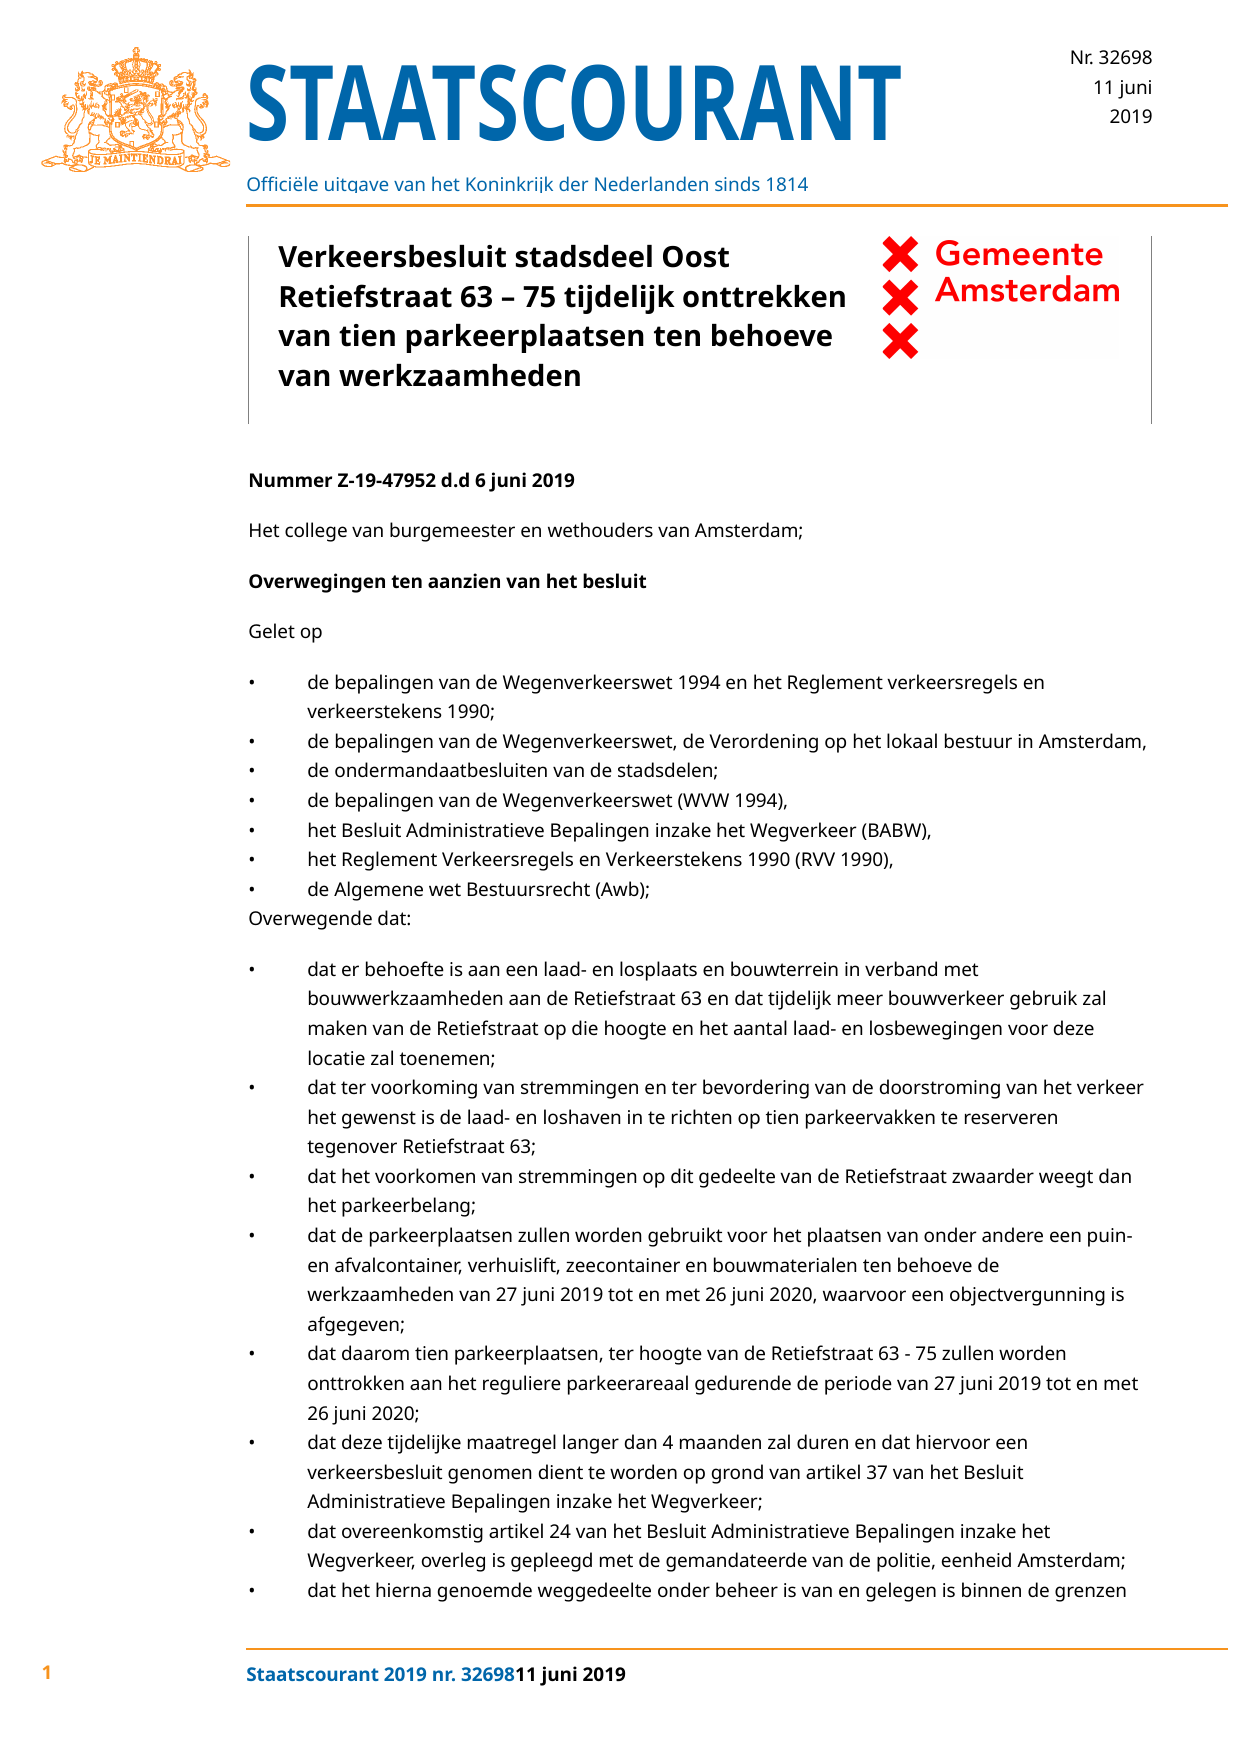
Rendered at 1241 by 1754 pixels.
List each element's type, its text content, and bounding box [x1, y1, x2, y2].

list de bepalingen van de Wegenverkeerswet 1994 en het Reglement verkeersregels en verkeerstekens 1990; [248, 669, 1152, 724]
list dat deze tijdelijke maatregel langer dan 4 maanden zal duren en dat hiervoor een verkeersbesluit genomen dient te worden op grond van artikel 37 van het Besluit Administratieve Bepalingen inzake het Wegverkeer; [248, 1429, 1152, 1514]
text Het college van burgemeester en wethouders van Amsterdam; [248, 518, 1152, 543]
list de Algemene wet Bestuursrecht (Awb); [248, 876, 1152, 902]
list de bepalingen van de Wegenverkeerswet, de Verordening op het lokaal bestuur in Amsterdam, [248, 728, 1152, 754]
text Nummer Z-19-47952 d.d 6 juni 2019 [248, 467, 1152, 493]
list dat er behoefte is aan een laad- en losplaats en bouwterrein in verband met bouwwerkzaamheden aan de Retiefstraat 63 en dat tijdelijk meer bouwverkeer gebruik zal maken van de Retiefstraat op die hoogte en het aantal laad- en losbewegingen voor deze locatie zal toenemen; [248, 956, 1152, 1071]
list de ondermandaatbesluiten van de stadsdelen; [248, 758, 1152, 783]
text Overwegingen ten aanzien van het besluit [248, 568, 1152, 594]
list dat ter voorkoming van stremmingen en ter bevordering van de doorstroming van het verkeer het gewenst is de laad- en loshaven in te richten op tien parkeervakken te reserveren tegenover Retiefstraat 63; [248, 1074, 1152, 1159]
list dat het hierna genoemde weggedeelte onder beheer is van en gelegen is binnen de grenzen [248, 1577, 1152, 1603]
list de bepalingen van de Wegenverkeerswet (WVW 1994), [248, 787, 1152, 813]
picture [882, 236, 1119, 359]
picture [41, 47, 231, 172]
text Gelet op [248, 618, 1152, 644]
text Overwegende dat: [248, 906, 1152, 931]
table_header [850, 236, 1151, 424]
list dat het voorkomen van stremmingen op dit gedeelte van de Retiefstraat zwaarder weegt dan het parkeerbelang; [248, 1163, 1152, 1218]
list dat daarom tien parkeerplaatsen, ter hoogte van de Retiefstraat 63 - 75 zullen worden onttrokken aan het reguliere parkeerareaal gedurende de periode van 27 juni 2019 tot en met 26 juni 2020; [248, 1341, 1152, 1426]
list dat overeenkomstig artikel 24 van het Besluit Administratieve Bepalingen inzake het Wegverkeer, overleg is gepleegd met de gemandateerde van de politie, eenheid Amsterdam; [248, 1518, 1152, 1573]
list het Besluit Administratieve Bepalingen inzake het Wegverkeer (BABW), [248, 817, 1152, 843]
list dat de parkeerplaatsen zullen worden gebruikt voor het plaatsen van onder andere een puin- en afvalcontainer, verhuislift, zeecontainer en bouwmaterialen ten behoeve de werkzaamheden van 27 juni 2019 tot en met 26 juni 2020, waarvoor een objectvergunning is afgegeven; [248, 1222, 1152, 1337]
table_header Verkeersbesluit stadsdeel Oost Retiefstraat 63 – 75 tijdelijk onttrekken van tien parkeerplaatsen ten behoeve van werkzaamheden [249, 236, 850, 424]
list het Reglement Verkeersregels en Verkeerstekens 1990 (RVV 1990), [248, 846, 1152, 872]
